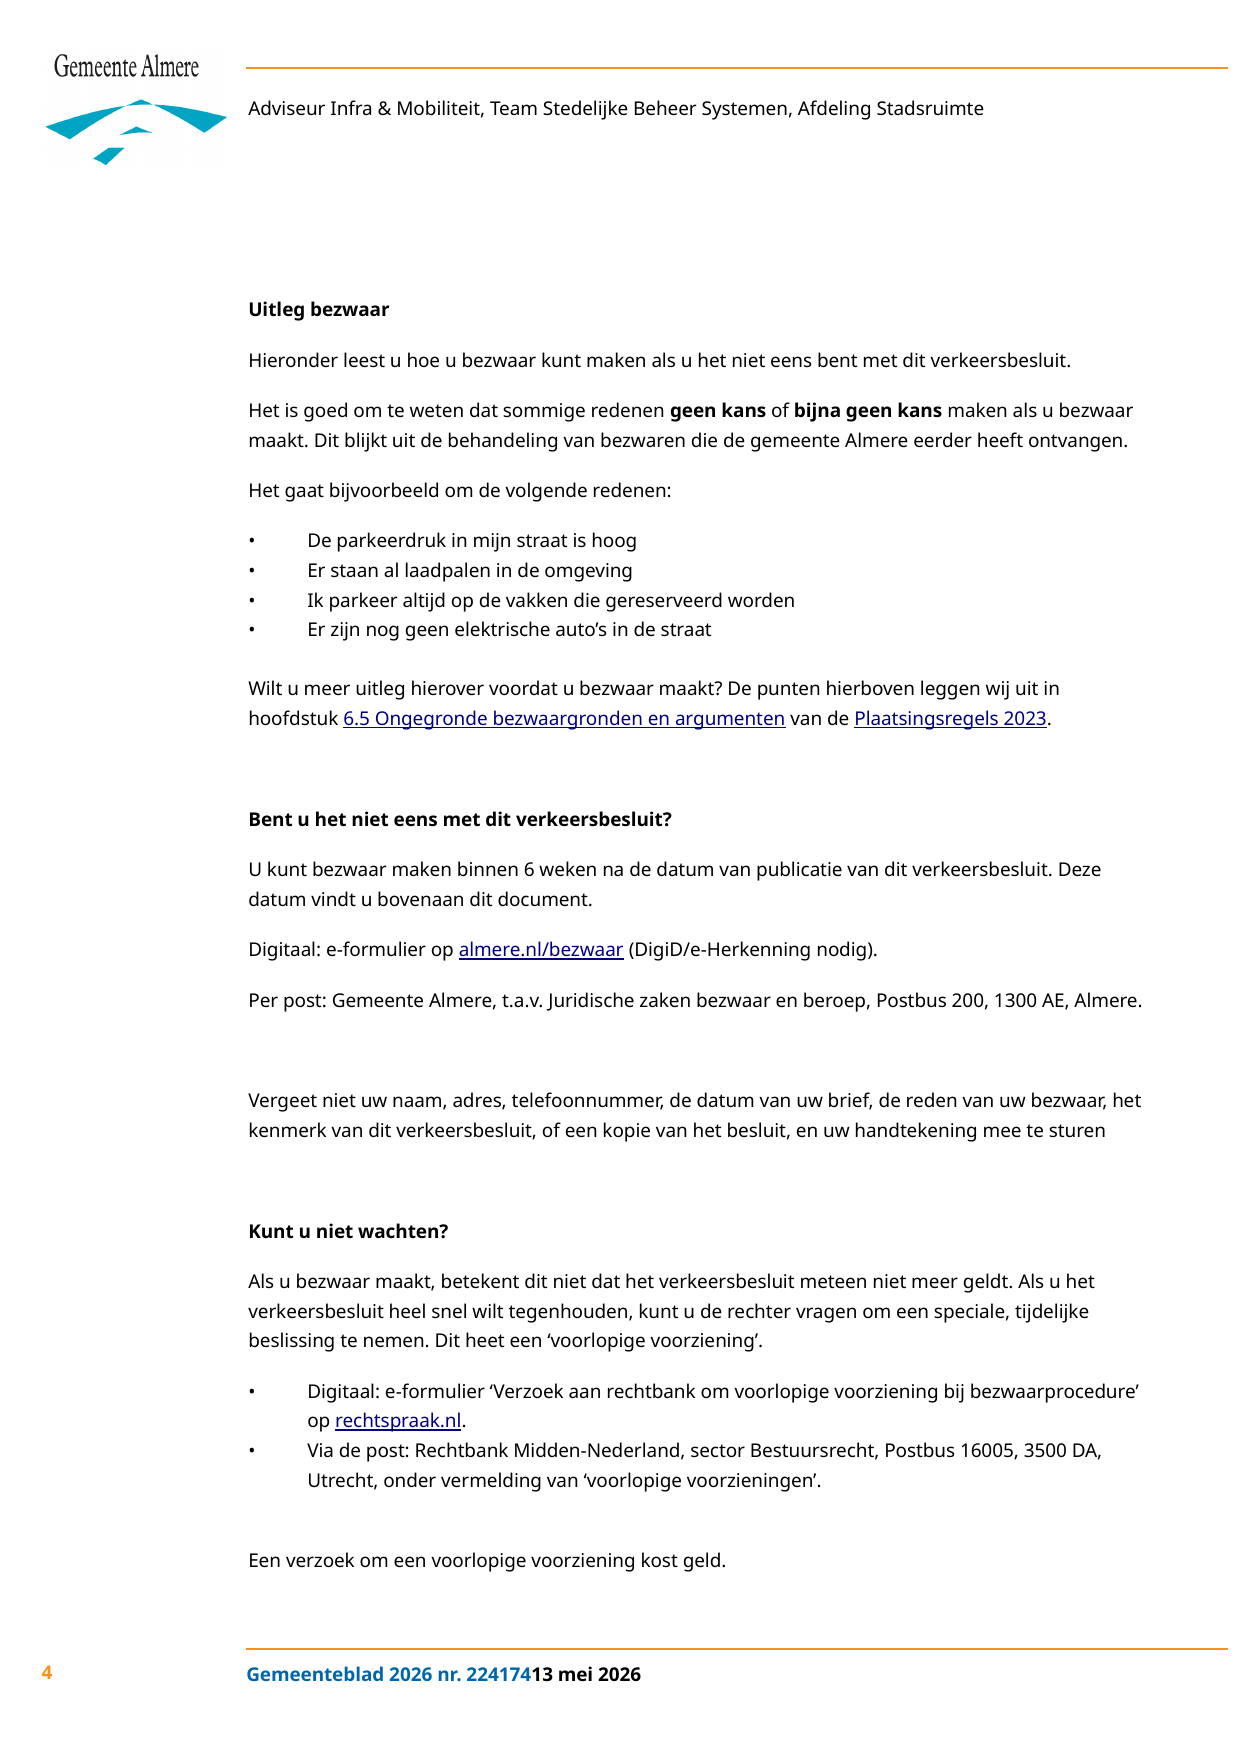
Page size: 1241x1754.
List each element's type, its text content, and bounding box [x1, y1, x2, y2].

text Digitaal: e-formulier op almere.nl/bezwaar (DigiD/e-Herkenning nodig). [248, 936, 1152, 962]
text Adviseur Infra & Mobiliteit, Team Stedelijke Beheer Systemen, Afdeling Stadsruimte [248, 95, 1152, 121]
picture [41, 47, 231, 172]
list Er zijn nog geen elektrische auto’s in de straat [248, 616, 1152, 642]
text Een verzoek om een voorlopige voorziening kost geld. [248, 1547, 1152, 1573]
list Er staan al laadpalen in de omgeving [248, 557, 1152, 583]
text Bent u het niet eens met dit verkeersbesluit? [248, 806, 1152, 832]
text Hieronder leest u hoe u bezwaar kunt maken als u het niet eens bent met dit verkeersbesluit. [248, 347, 1152, 373]
text Het is goed om te weten dat sommige redenen geen kans of bijna geen kans maken als u bezwaar maakt. Dit blijkt uit de behandeling van bezwaren die de gemeente Almere eerder heeft ontvangen. [248, 397, 1152, 453]
text Kunt u niet wachten? [248, 1218, 1152, 1244]
text U kunt bezwaar maken binnen 6 weken na de datum van publicatie van dit verkeersbesluit. Deze datum vindt u bovenaan dit document. [248, 856, 1152, 912]
text Vergeet niet uw naam, adres, telefoonnummer, de datum van uw brief, de reden van uw bezwaar, het kenmerk van dit verkeersbesluit, of een kopie van het besluit, en uw handtekening mee te sturen [248, 1088, 1152, 1143]
list De parkeerdruk in mijn straat is hoog [248, 528, 1152, 553]
text Uitleg bezwaar [248, 296, 1152, 322]
list Digitaal: e-formulier ‘Verzoek aan rechtbank om voorlopige voorziening bij bezwaarprocedure’ op rechtspraak.nl. [248, 1378, 1152, 1433]
text Als u bezwaar maakt, betekent dit niet dat het verkeersbesluit meteen niet meer geldt. Als u het verkeersbesluit heel snel wilt tegenhouden, kunt u de rechter vragen om een speciale, tijdelijke beslissing te nemen. Dit heet een ‘voorlopige voorziening’. [248, 1268, 1152, 1353]
text Wilt u meer uitleg hierover voordat u bezwaar maakt? De punten hierboven leggen wij uit in hoofdstuk 6.5 Ongegronde bezwaargronden en argumenten van de Plaatsingsregels 2023. [248, 676, 1152, 731]
list Ik parkeer altijd op de vakken die gereserveerd worden [248, 587, 1152, 613]
list Via de post: Rechtbank Midden-Nederland, sector Bestuursrecht, Postbus 16005, 3500 DA, Utrecht, onder vermelding van ‘voorlopige voorzieningen’. [248, 1437, 1152, 1493]
text Het gaat bijvoorbeeld om de volgende redenen: [248, 477, 1152, 503]
text Per post: Gemeente Almere, t.a.v. Juridische zaken bezwaar en beroep, Postbus 200, 1300 AE, Almere. [248, 987, 1152, 1013]
